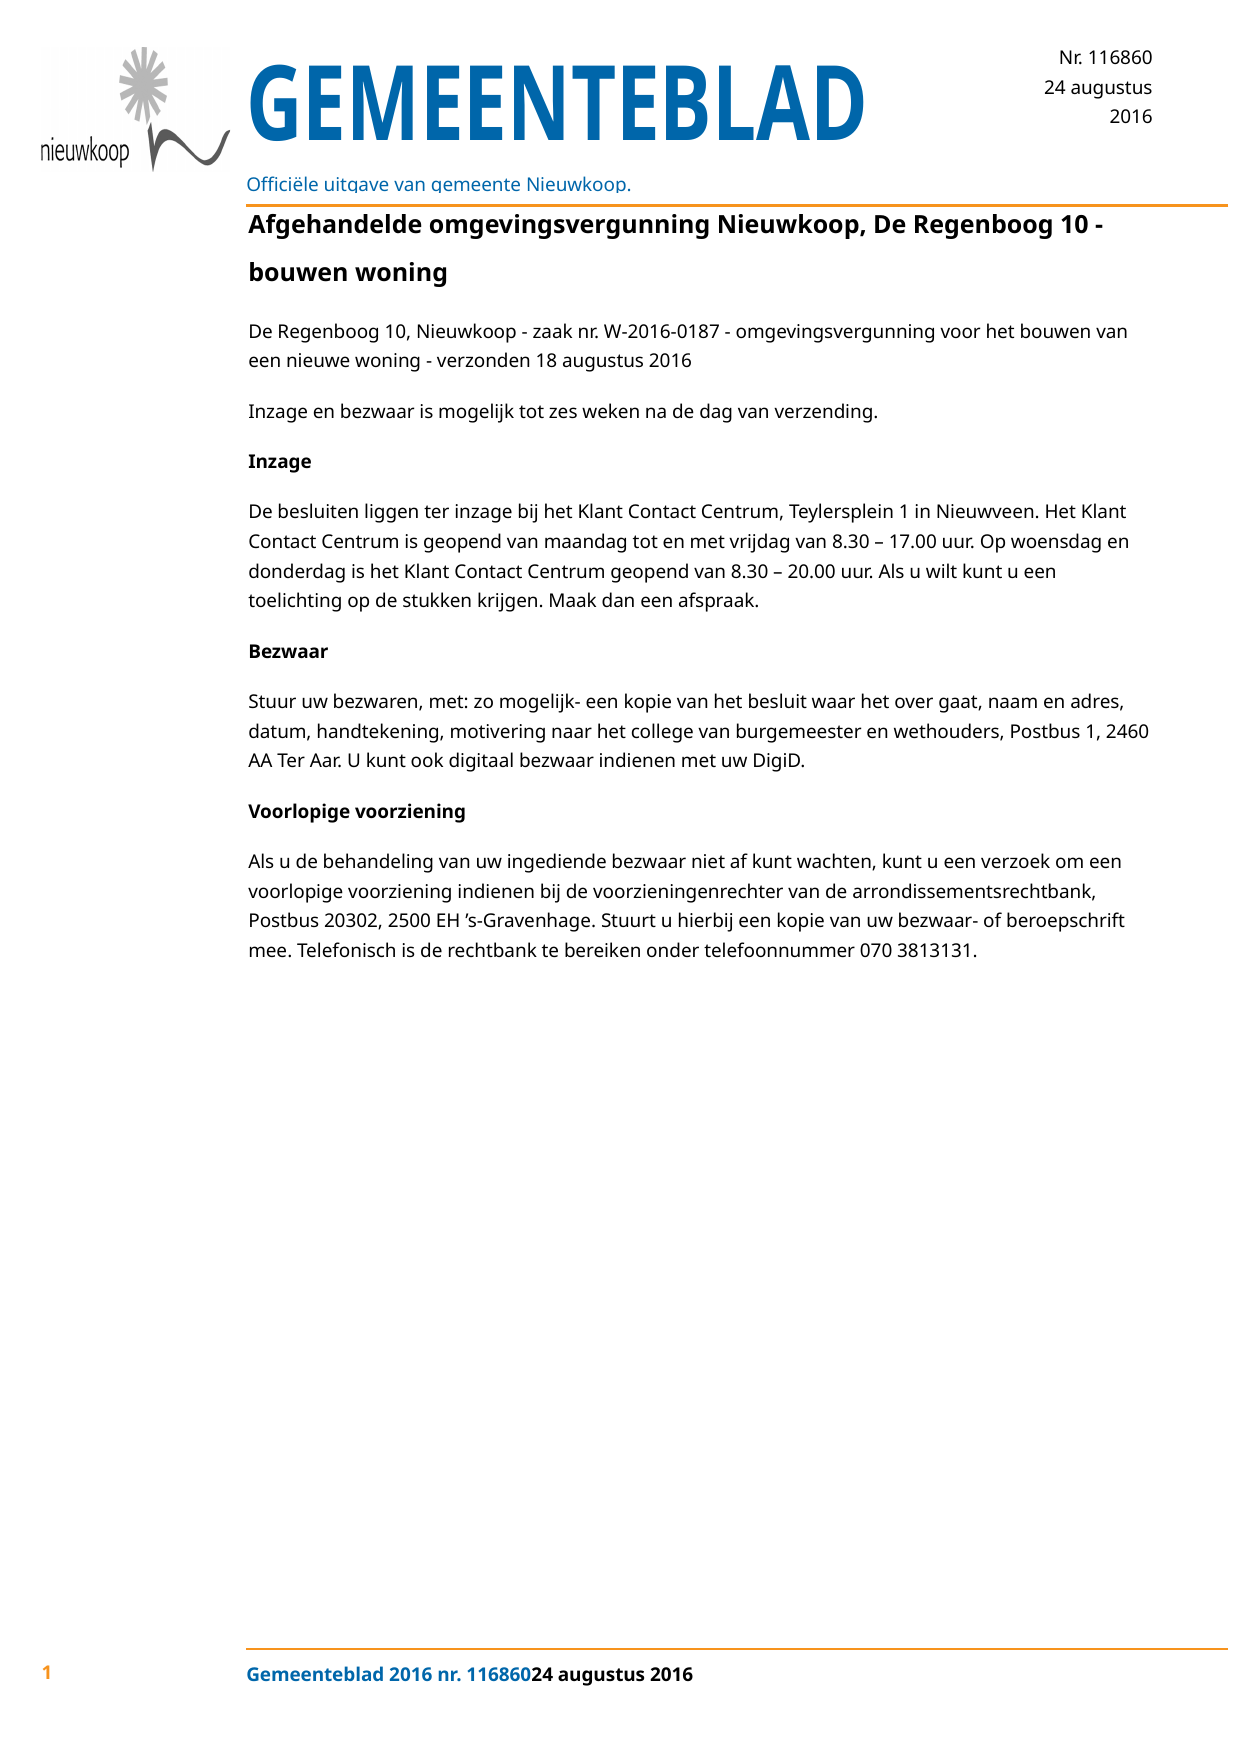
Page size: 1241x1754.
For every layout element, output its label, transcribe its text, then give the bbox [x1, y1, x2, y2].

text Stuur uw bezwaren, met: zo mogelijk- een kopie van het besluit waar het over gaat, naam en adres, datum, handtekening, motivering naar het college van burgemeester en wethouders, Postbus 1, 2460 AA Ter Aar. U kunt ook digitaal bezwaar indienen met uw DigiD. [248, 688, 1152, 773]
text Als u de behandeling van uw ingediende bezwaar niet af kunt wachten, kunt u een verzoek om een voorlopige voorziening indienen bij de voorzieningenrechter van de arrondissementsrechtbank, Postbus 20302, 2500 EH ’s-Gravenhage. Stuurt u hierbij een kopie van uw bezwaar- of beroepschrift mee. Telefonisch is de rechtbank te bereiken onder telefoonnummer 070 3813131. [248, 848, 1152, 963]
text De Regenboog 10, Nieuwkoop - zaak nr. W-2016-0187 - omgevingsvergunning voor het bouwen van een nieuwe woning - verzonden 18 augustus 2016 [248, 318, 1152, 373]
text Inzage [248, 448, 1152, 474]
text De besluiten liggen ter inzage bij het Klant Contact Centrum, Teylersplein 1 in Nieuwveen. Het Klant Contact Centrum is geopend van maandag tot en met vrijdag van 8.30 – 17.00 uur. Op woensdag en donderdag is het Klant Contact Centrum geopend van 8.30 – 20.00 uur. Als u wilt kunt u een toelichting op de stukken krijgen. Maak dan een afspraak. [248, 499, 1152, 613]
text Afgehandelde omgevingsvergunning Nieuwkoop, De Regenboog 10 - bouwen woning [248, 207, 1152, 288]
picture [41, 47, 231, 172]
text Voorlopige voorziening [248, 798, 1152, 824]
text Inzage en bezwaar is mogelijk tot zes weken na de dag van verzending. [248, 398, 1152, 424]
text Bezwaar [248, 638, 1152, 664]
